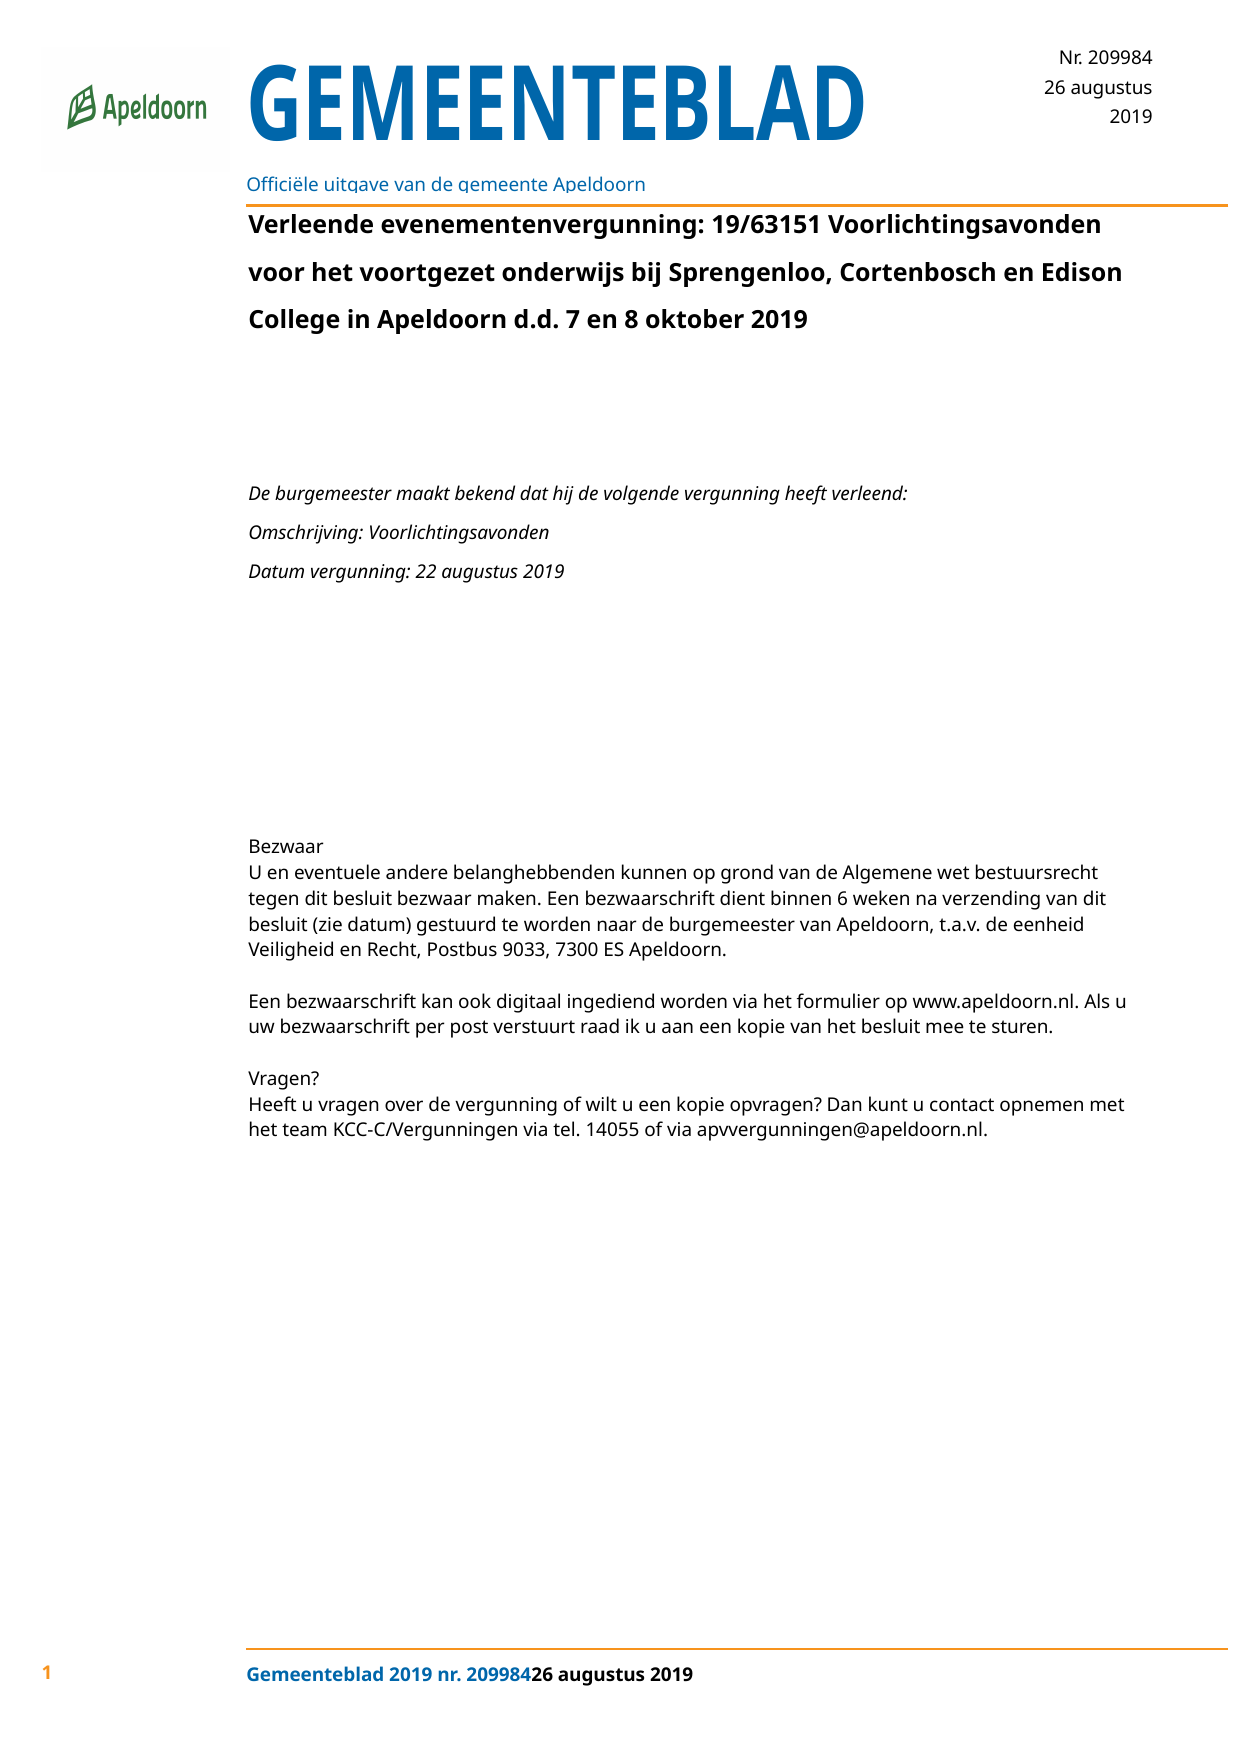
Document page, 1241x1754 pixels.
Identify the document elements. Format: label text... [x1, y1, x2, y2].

text Heeft u vragen over de vergunning of wilt u een kopie opvragen? Dan kunt u contact opnemen met het team KCC-C/Vergunningen via tel. 14055 of via apvvergunningen@apeldoorn.nl. [248, 1091, 1152, 1142]
picture [41, 47, 231, 172]
text De burgemeester maakt bekend dat hij de volgende vergunning heeft verleend: [248, 480, 1152, 506]
text Omschrijving: Voorlichtingsavonden [248, 519, 1152, 545]
text Datum vergunning: 22 augustus 2019 [248, 558, 1152, 584]
text Een bezwaarschrift kan ook digitaal ingediend worden via het formulier op www.apeldoorn.nl. Als u uw bezwaarschrift per post verstuurt raad ik u aan een kopie van het besluit mee te sturen. [248, 988, 1152, 1039]
text Vragen? [248, 1065, 1152, 1091]
text U en eventuele andere belanghebbenden kunnen op grond van de Algemene wet bestuursrecht tegen dit besluit bezwaar maken. Een bezwaarschrift dient binnen 6 weken na verzending van dit besluit (zie datum) gestuurd te worden naar de burgemeester van Apeldoorn, t.a.v. de eenheid Veiligheid en Recht, Postbus 9033, 7300 ES Apeldoorn. [248, 859, 1152, 962]
text Verleende evenementenvergunning: 19/63151 Voorlichtingsavonden voor het voortgezet onderwijs bij Sprengenloo, Cortenbosch en Edison College in Apeldoorn d.d. 7 en 8 oktober 2019 [248, 207, 1152, 336]
text Bezwaar [248, 834, 1152, 859]
